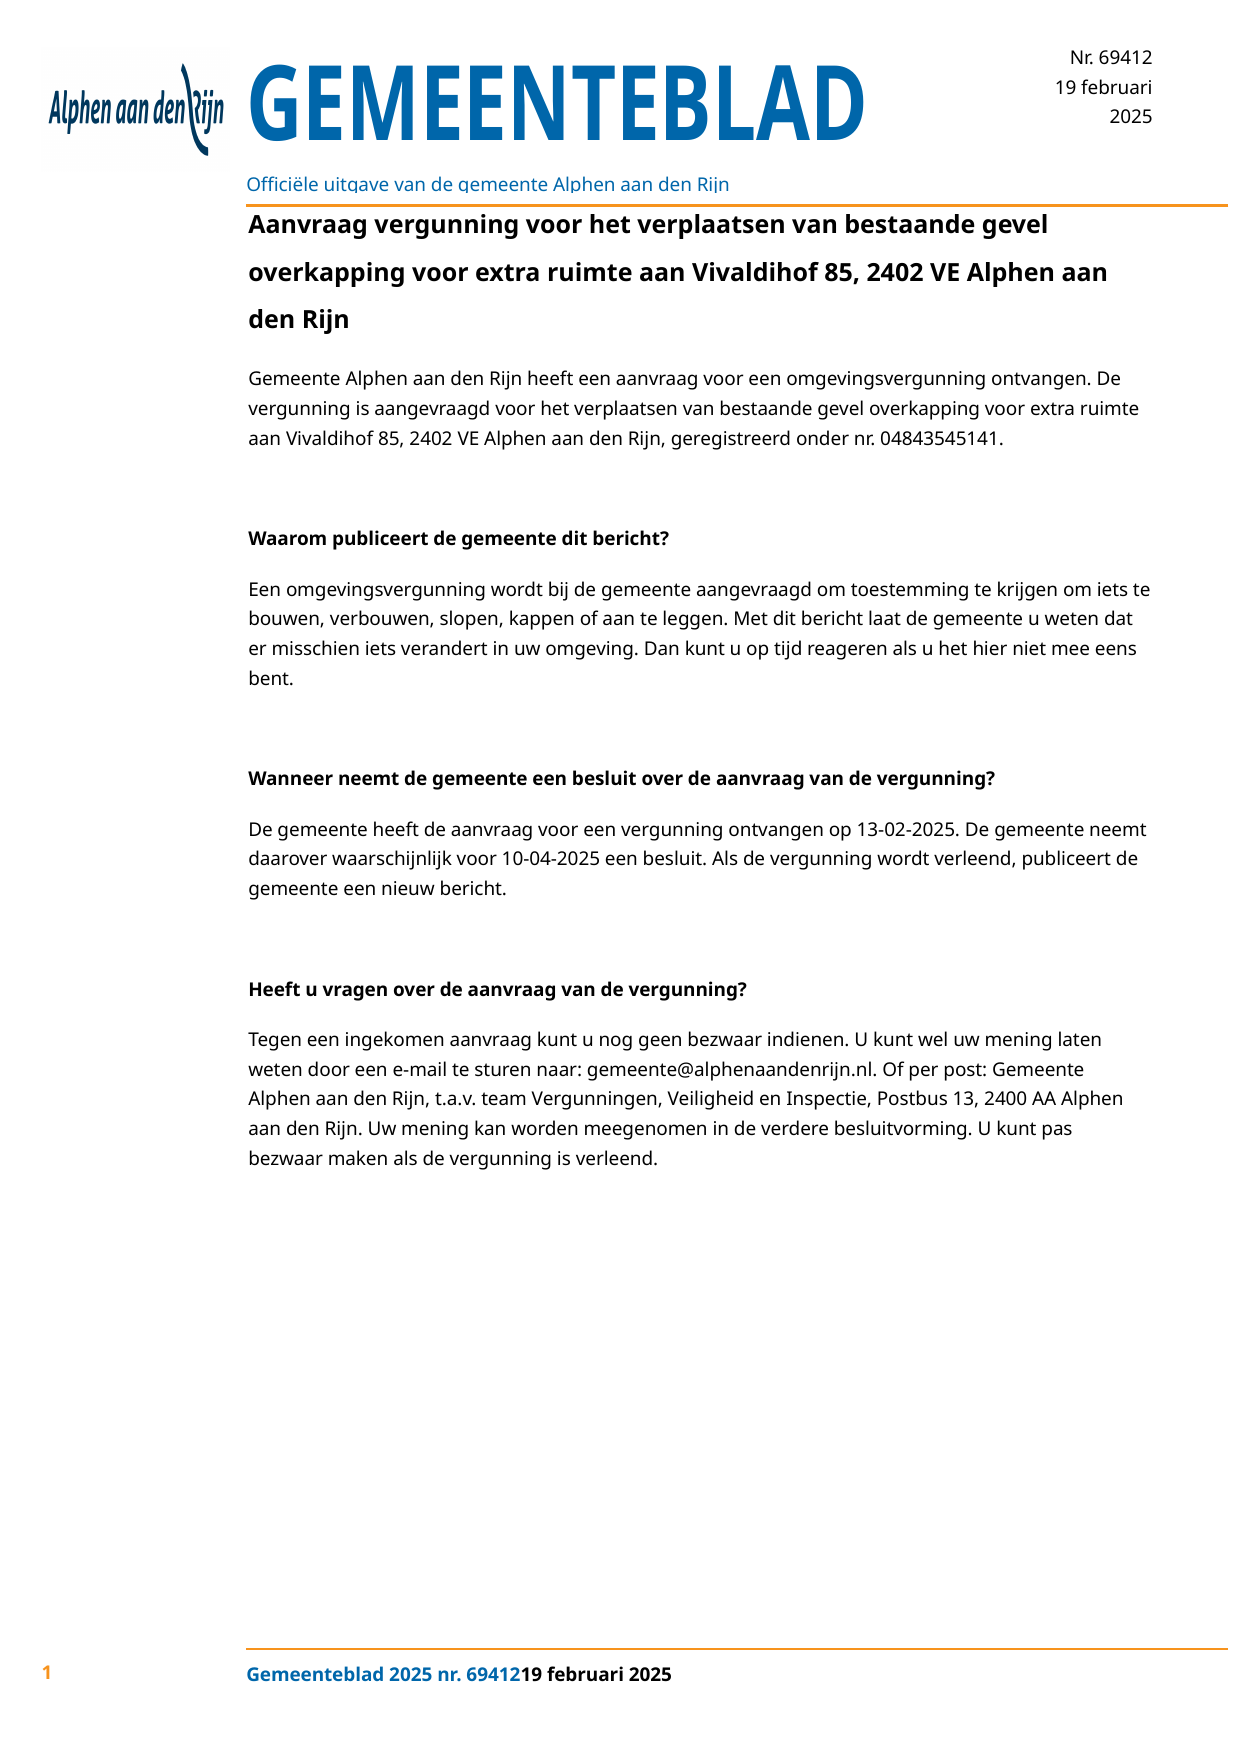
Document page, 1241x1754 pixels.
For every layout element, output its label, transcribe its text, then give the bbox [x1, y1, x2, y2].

text Waarom publiceert de gemeente dit bericht? [248, 526, 1152, 551]
text Tegen een ingekomen aanvraag kunt u nog geen bezwaar indienen. U kunt wel uw mening laten weten door een e-mail te sturen naar: gemeente@alphenaandenrijn.nl. Of per post: Gemeente Alphen aan den Rijn, t.a.v. team Vergunningen, Veiligheid en Inspectie, Postbus 13, 2400 AA Alphen aan den Rijn. Uw mening kan worden meegenomen in de verdere besluitvorming. U kunt pas bezwaar maken als de vergunning is verleend. [248, 1026, 1152, 1170]
text Een omgevingsvergunning wordt bij de gemeente aangevraagd om toestemming te krijgen om iets te bouwen, verbouwen, slopen, kappen of aan te leggen. Met dit bericht laat de gemeente u weten dat er misschien iets verandert in uw omgeving. Dan kunt u op tijd reageren als u het hier niet mee eens bent. [248, 576, 1152, 690]
text Gemeente Alphen aan den Rijn heeft een aanvraag voor een omgevingsvergunning ontvangen. De vergunning is aangevraagd voor het verplaatsen van bestaande gevel overkapping voor extra ruimte aan Vivaldihof 85, 2402 VE Alphen aan den Rijn, geregistreerd onder nr. 04843545141. [248, 366, 1152, 450]
text Aanvraag vergunning voor het verplaatsen van bestaande gevel overkapping voor extra ruimte aan Vivaldihof 85, 2402 VE Alphen aan den Rijn [248, 207, 1152, 336]
picture [41, 47, 231, 172]
text De gemeente heeft de aanvraag voor een vergunning ontvangen op 13-02-2025. De gemeente neemt daarover waarschijnlijk voor 10-04-2025 een besluit. Als de vergunning wordt verleend, publiceert de gemeente een nieuw bericht. [248, 816, 1152, 901]
text Wanneer neemt de gemeente een besluit over de aanvraag van de vergunning? [248, 766, 1152, 791]
text Heeft u vragen over de aanvraag van de vergunning? [248, 976, 1152, 1002]
